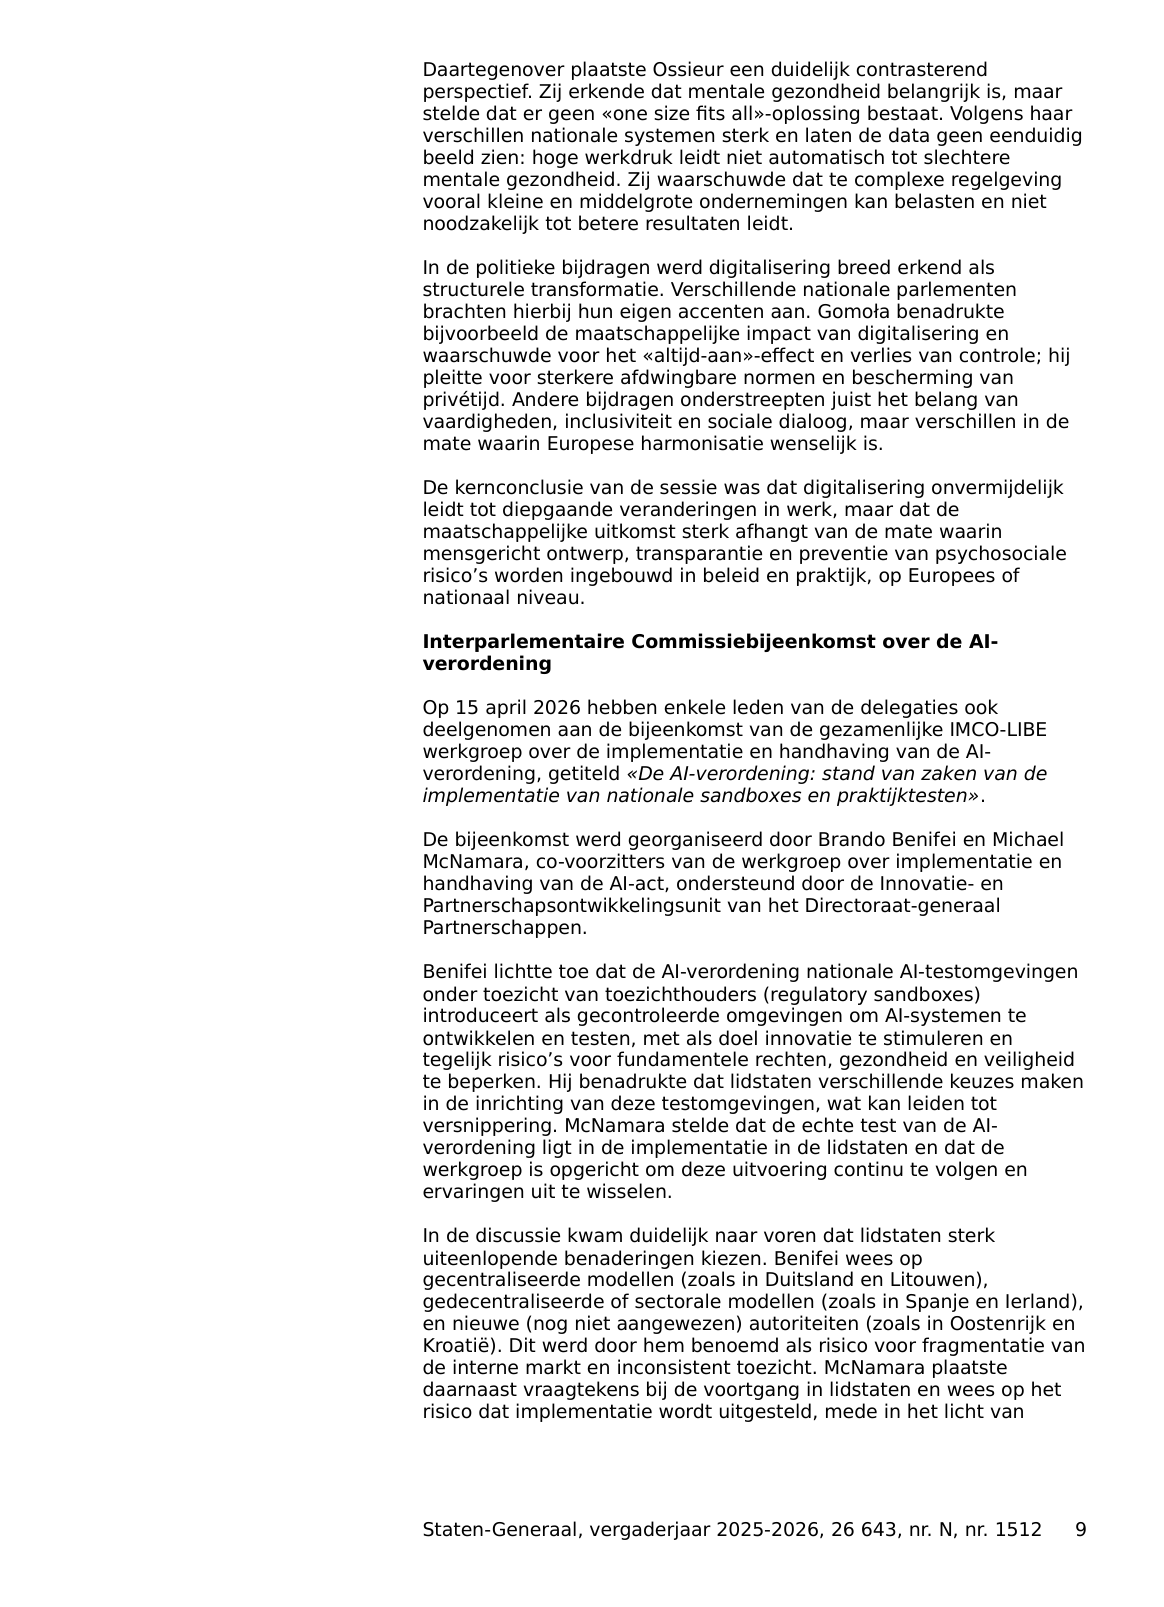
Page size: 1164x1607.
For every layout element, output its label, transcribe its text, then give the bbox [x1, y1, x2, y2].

text Daartegenover plaatste Ossieur een duidelijk contrasterend perspectief. Zij erkende dat mentale gezondheid belangrijk is, maar stelde dat er geen «one size fits all»-oplossing bestaat. Volgens haar verschillen nationale systemen sterk en laten de data geen eenduidig beeld zien: hoge werkdruk leidt niet automatisch tot slechtere mentale gezondheid. Zij waarschuwde dat te complexe regelgeving vooral kleine en middelgrote ondernemingen kan belasten en niet noodzakelijk tot betere resultaten leidt. [422, 59, 1087, 235]
subtitle Interparlementaire Commissiebijeenkomst over de AI-verordening [422, 631, 1087, 675]
text In de discussie kwam duidelijk naar voren dat lidstaten sterk uiteenlopende benaderingen kiezen. Benifei wees op gecentraliseerde modellen (zoals in Duitsland en Litouwen), gedecentraliseerde of sectorale modellen (zoals in Spanje en Ierland), en nieuwe (nog niet aangewezen) autoriteiten (zoals in Oostenrijk en Kroatië). Dit werd door hem benoemd als risico voor fragmentatie van de interne markt en inconsistent toezicht. McNamara plaatste daarnaast vraagtekens bij de voortgang in lidstaten en wees op het risico dat implementatie wordt uitgesteld, mede in het licht van [422, 1225, 1087, 1423]
text Benifei lichtte toe dat de AI-verordening nationale AI-testomgevingen onder toezicht van toezichthouders (regulatory sandboxes) introduceert als gecontroleerde omgevingen om AI-systemen te ontwikkelen en testen, met als doel innovatie te stimuleren en tegelijk risico’s voor fundamentele rechten, gezondheid en veiligheid te beperken. Hij benadrukte dat lidstaten verschillende keuzes maken in de inrichting van deze testomgevingen, wat kan leiden tot versnippering. McNamara stelde dat de echte test van de AI-verordening ligt in de implementatie in de lidstaten en dat de werkgroep is opgericht om deze uitvoering continu te volgen en ervaringen uit te wisselen. [422, 961, 1087, 1203]
text De bijeenkomst werd georganiseerd door Brando Benifei en Michael McNamara, co-voorzitters van de werkgroep over implementatie en handhaving van de AI-act, ondersteund door de Innovatie- en Partnerschapsontwikkelingsunit van het Directoraat-generaal Partnerschappen. [422, 829, 1087, 939]
text De kernconclusie van de sessie was dat digitalisering onvermijdelijk leidt tot diepgaande veranderingen in werk, maar dat de maatschappelijke uitkomst sterk afhangt van de mate waarin mensgericht ontwerp, transparantie en preventie van psychosociale risico’s worden ingebouwd in beleid en praktijk, op Europees of nationaal niveau. [422, 477, 1087, 609]
text Op 15 april 2026 hebben enkele leden van de delegaties ook deelgenomen aan de bijeenkomst van de gezamenlijke IMCO-LIBE werkgroep over de implementatie en handhaving van de AI-verordening, getiteld «De AI-verordening: stand van zaken van de implementatie van nationale sandboxes en praktijktesten». [422, 697, 1087, 807]
text In de politieke bijdragen werd digitalisering breed erkend als structurele transformatie. Verschillende nationale parlementen brachten hierbij hun eigen accenten aan. Gomoła benadrukte bijvoorbeeld de maatschappelijke impact van digitalisering en waarschuwde voor het «altijd-aan»-effect en verlies van controle; hij pleitte voor sterkere afdwingbare normen en bescherming van privétijd. Andere bijdragen onderstreepten juist het belang van vaardigheden, inclusiviteit en sociale dialoog, maar verschillen in de mate waarin Europese harmonisatie wenselijk is. [422, 257, 1087, 455]
